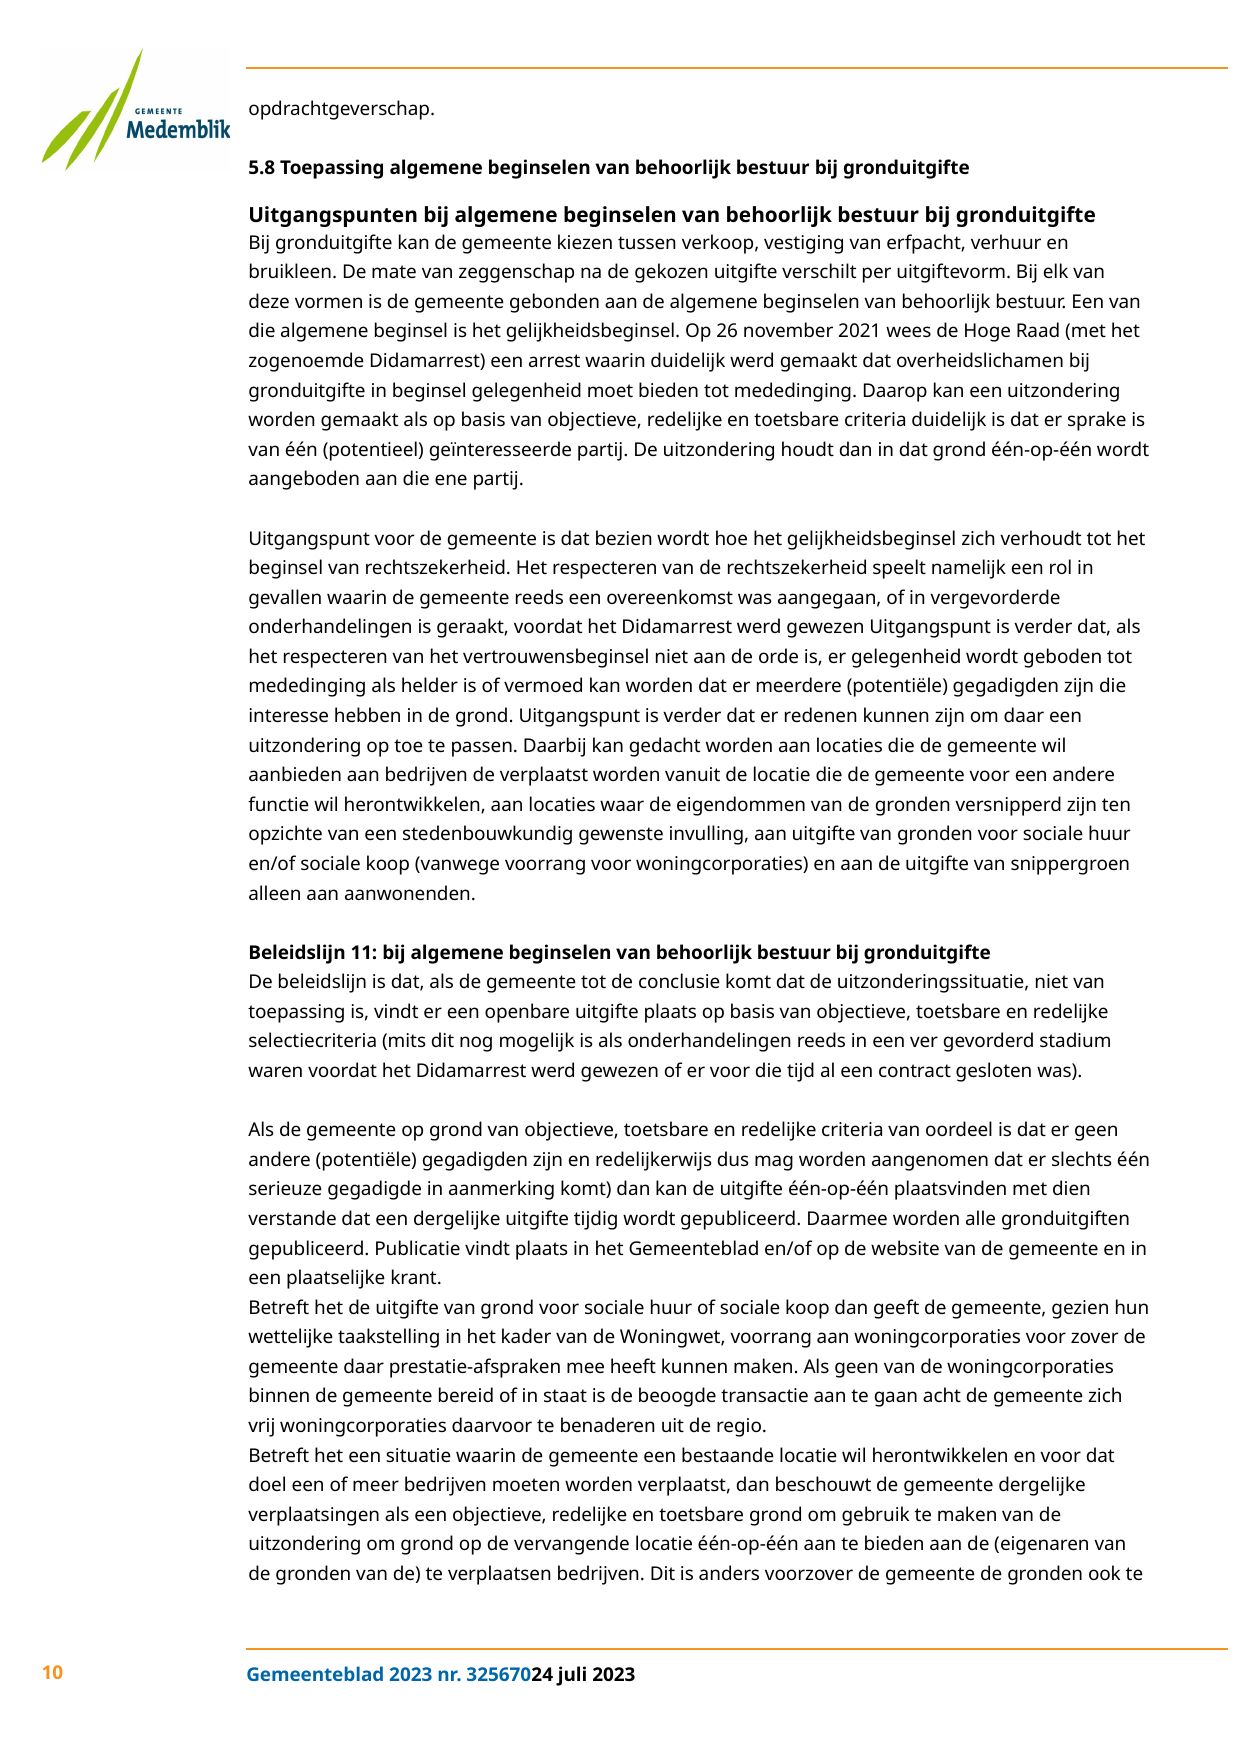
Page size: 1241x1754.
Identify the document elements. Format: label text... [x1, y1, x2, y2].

text Betreft het een situatie waarin de gemeente een bestaande locatie wil herontwikkelen en voor dat doel een of meer bedrijven moeten worden verplaatst, dan beschouwt de gemeente dergelijke verplaatsingen als een objectieve, redelijke en toetsbare grond om gebruik te maken van de uitzondering om grond op de vervangende locatie één-op-één aan te bieden aan de (eigenaren van de gronden van de) te verplaatsen bedrijven. Dit is anders voorzover de gemeente de gronden ook te [248, 1442, 1152, 1586]
text Beleidslijn 11: bij algemene beginselen van behoorlijk bestuur bij gronduitgifte [248, 939, 1152, 965]
text 5.8 Toepassing algemene beginselen van behoorlijk bestuur bij gronduitgifte [248, 154, 1152, 180]
text opdrachtgeverschap. [248, 95, 1152, 121]
text De beleidslijn is dat, als de gemeente tot de conclusie komt dat de uitzonderingssituatie, niet van toepassing is, vindt er een openbare uitgifte plaats op basis van objectieve, toetsbare en redelijke selectiecriteria (mits dit nog mogelijk is als onderhandelingen reeds in een ver gevorderd stadium waren voordat het Didamarrest werd gewezen of er voor die tijd al een contract gesloten was). [248, 968, 1152, 1083]
text Als de gemeente op grond van objectieve, toetsbare en redelijke criteria van oordeel is dat er geen andere (potentiële) gegadigden zijn en redelijkerwijs dus mag worden aangenomen dat er slechts één serieuze gegadigde in aanmerking komt) dan kan de uitgifte één-op-één plaatsvinden met dien verstande dat een dergelijke uitgifte tijdig wordt gepubliceerd. Daarmee worden alle gronduitgiften gepubliceerd. Publicatie vindt plaats in het Gemeenteblad en/of op de website van de gemeente en in een plaatselijke krant. [248, 1116, 1152, 1290]
text Betreft het de uitgifte van grond voor sociale huur of sociale koop dan geeft de gemeente, gezien hun wettelijke taakstelling in het kader van de Woningwet, voorrang aan woningcorporaties voor zover de gemeente daar prestatie-afspraken mee heeft kunnen maken. Als geen van de woningcorporaties binnen de gemeente bereid of in staat is de beoogde transactie aan te gaan acht de gemeente zich vrij woningcorporaties daarvoor te benaderen uit de regio. [248, 1294, 1152, 1438]
text Uitgangspunt voor de gemeente is dat bezien wordt hoe het gelijkheidsbeginsel zich verhoudt tot het beginsel van rechtszekerheid. Het respecteren van de rechtszekerheid speelt namelijk een rol in gevallen waarin de gemeente reeds een overeenkomst was aangegaan, of in vergevorderde onderhandelingen is geraakt, voordat het Didamarrest werd gewezen Uitgangspunt is verder dat, als het respecteren van het vertrouwensbeginsel niet aan de orde is, er gelegenheid wordt geboden tot mededinging als helder is of vermoed kan worden dat er meerdere (potentiële) gegadigden zijn die interesse hebben in de grond. Uitgangspunt is verder dat er redenen kunnen zijn om daar een uitzondering op toe te passen. Daarbij kan gedacht worden aan locaties die de gemeente wil aanbieden aan bedrijven de verplaatst worden vanuit de locatie die de gemeente voor een andere functie wil herontwikkelen, aan locaties waar de eigendommen van de gronden versnipperd zijn ten opzichte van een stedenbouwkundig gewenste invulling, aan uitgifte van gronden voor sociale huur en/of sociale koop (vanwege voorrang voor woningcorporaties) en aan de uitgifte van snippergroen alleen aan aanwonenden. [248, 525, 1152, 906]
picture [41, 47, 231, 172]
text Uitgangspunten bij algemene beginselen van behoorlijk bestuur bij gronduitgifte [248, 201, 1152, 229]
text Bij gronduitgifte kan de gemeente kiezen tussen verkoop, vestiging van erfpacht, verhuur en bruikleen. De mate van zeggenschap na de gekozen uitgifte verschilt per uitgiftevorm. Bij elk van deze vormen is de gemeente gebonden aan de algemene beginselen van behoorlijk bestuur. Een van die algemene beginsel is het gelijkheidsbeginsel. Op 26 november 2021 wees de Hoge Raad (met het zogenoemde Didamarrest) een arrest waarin duidelijk werd gemaakt dat overheidslichamen bij gronduitgifte in beginsel gelegenheid moet bieden tot mededinging. Daarop kan een uitzondering worden gemaakt als op basis van objectieve, redelijke en toetsbare criteria duidelijk is dat er sprake is van één (potentieel) geïnteresseerde partij. De uitzondering houdt dan in dat grond één-op-één wordt aangeboden aan die ene partij. [248, 229, 1152, 491]
